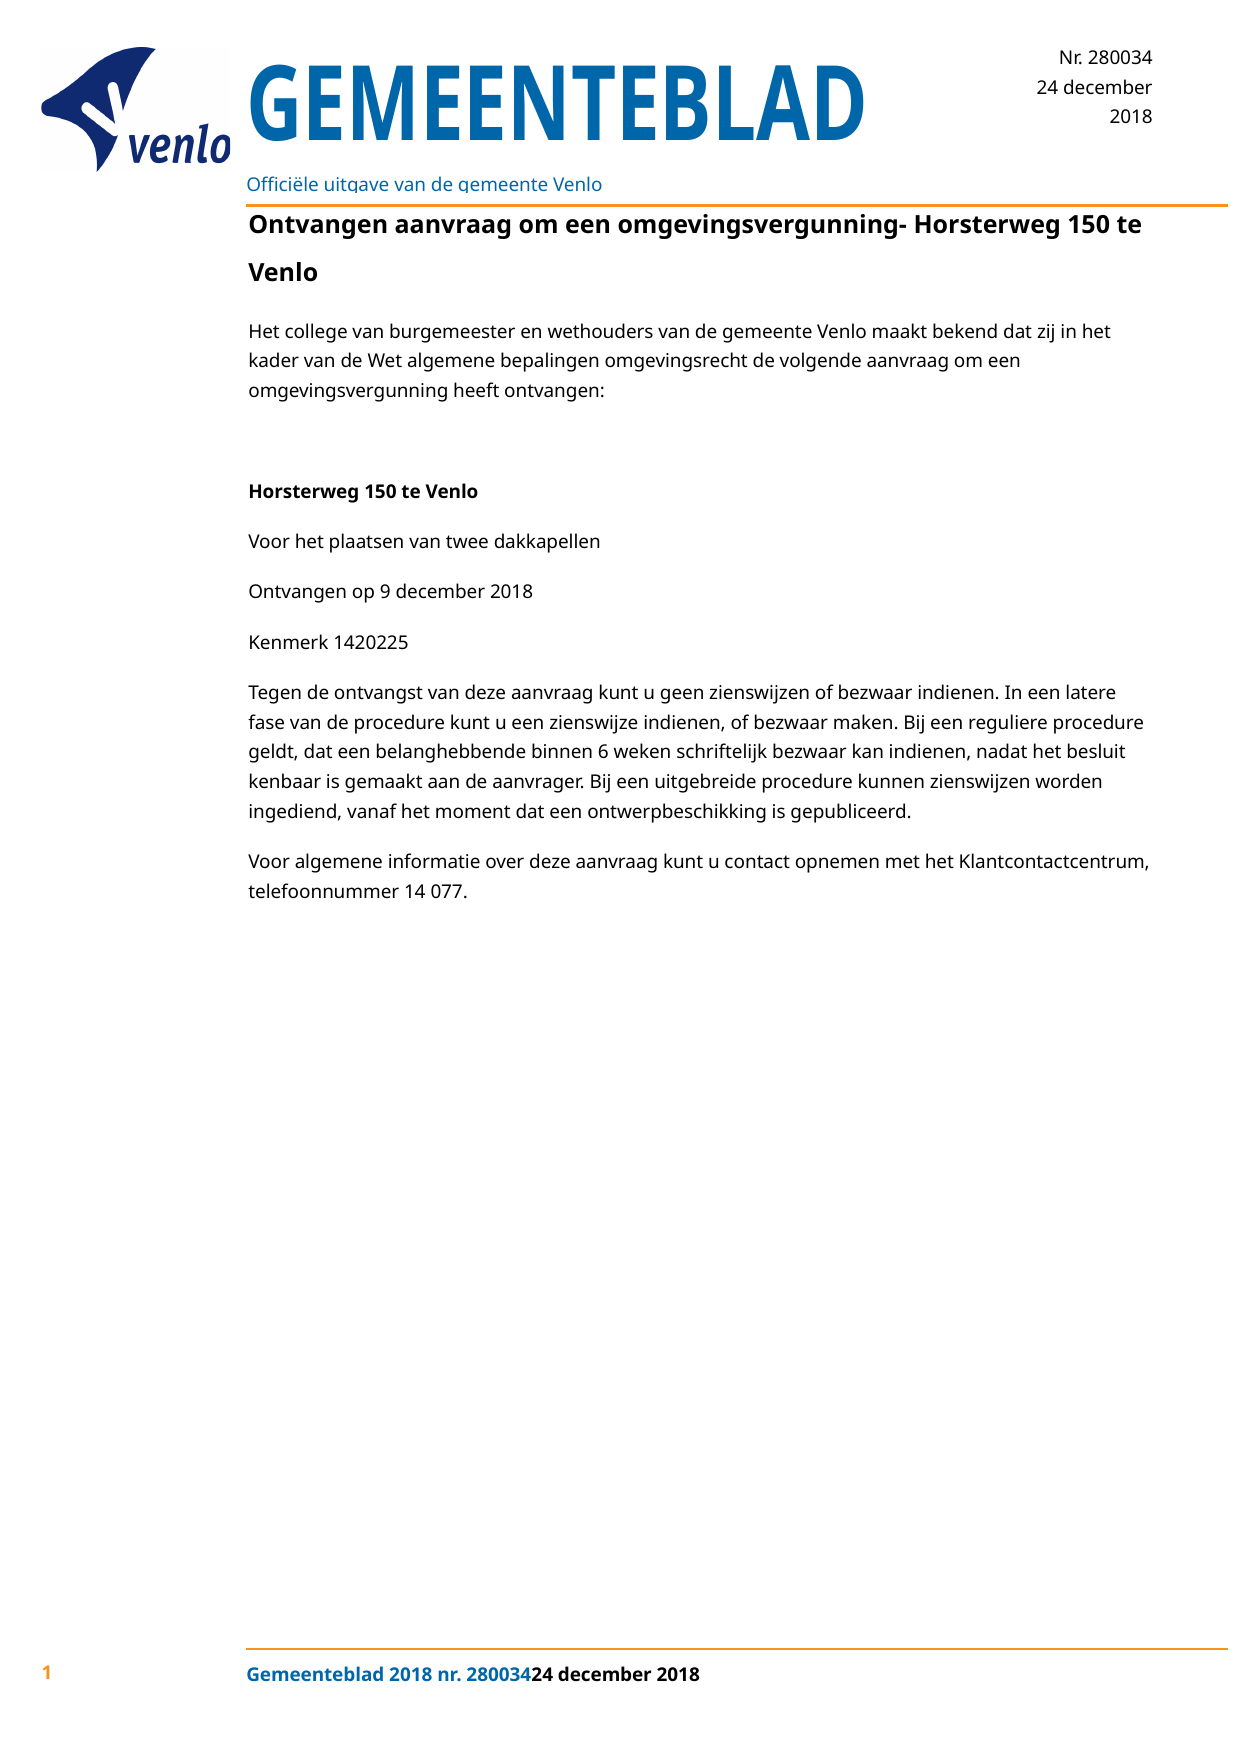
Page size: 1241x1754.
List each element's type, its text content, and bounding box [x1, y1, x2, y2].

text Voor het plaatsen van twee dakkapellen [248, 528, 1152, 554]
text Horsterweg 150 te Venlo [248, 478, 1152, 504]
text Tegen de ontvangst van deze aanvraag kunt u geen zienswijzen of bezwaar indienen. In een latere fase van de procedure kunt u een zienswijze indienen, of bezwaar maken. Bij een reguliere procedure geldt, dat een belanghebbende binnen 6 weken schriftelijk bezwaar kan indienen, nadat het besluit kenbaar is gemaakt aan de aanvrager. Bij een uitgebreide procedure kunnen zienswijzen worden ingediend, vanaf het moment dat een ontwerpbeschikking is gepubliceerd. [248, 679, 1152, 824]
text Het college van burgemeester en wethouders van de gemeente Venlo maakt bekend dat zij in het kader van de Wet algemene bepalingen omgevingsrecht de volgende aanvraag om een omgevingsvergunning heeft ontvangen: [248, 318, 1152, 403]
text Ontvangen op 9 december 2018 [248, 579, 1152, 604]
text Ontvangen aanvraag om een omgevingsvergunning- Horsterweg 150 te Venlo [248, 207, 1152, 288]
text Voor algemene informatie over deze aanvraag kunt u contact opnemen met het Klantcontactcentrum, telefoonnummer 14 077. [248, 848, 1152, 904]
text Kenmerk 1420225 [248, 629, 1152, 655]
picture [41, 47, 231, 172]
